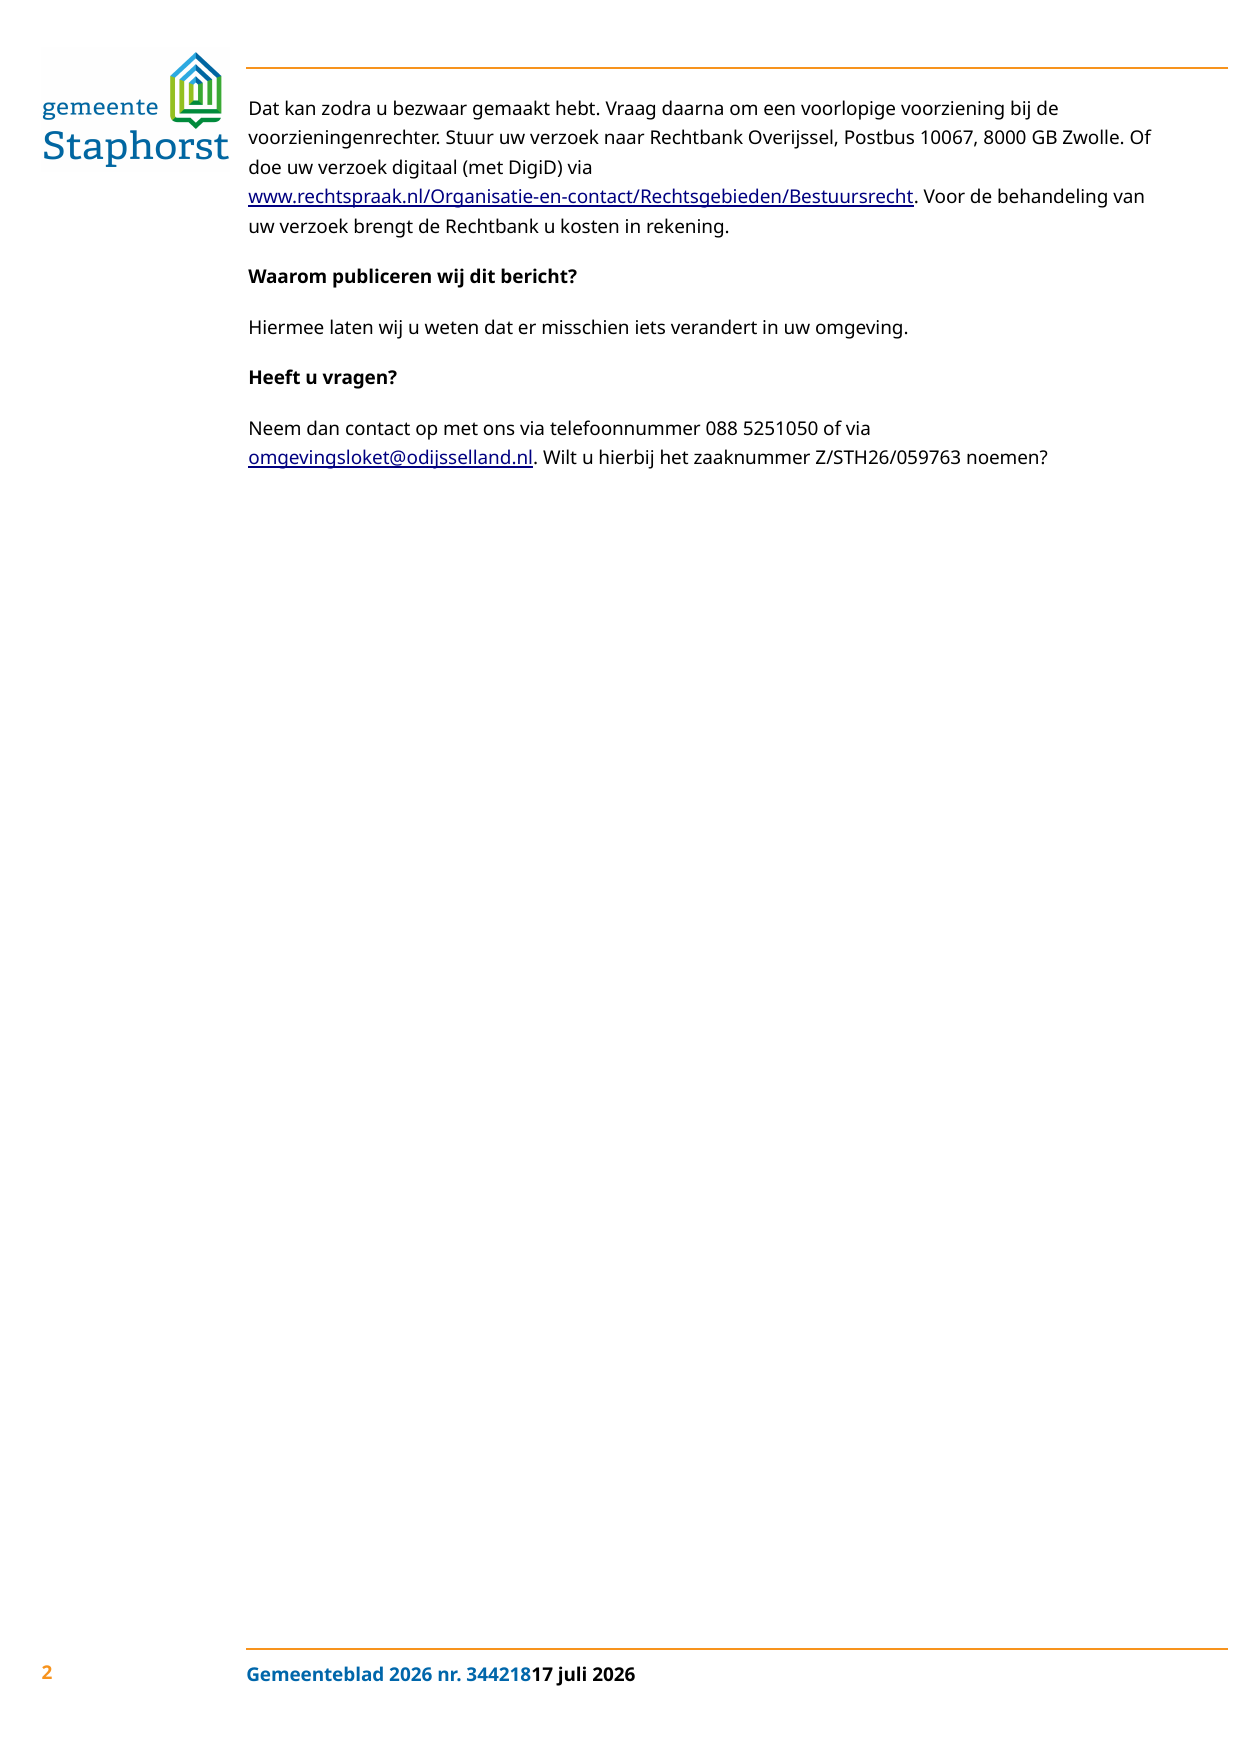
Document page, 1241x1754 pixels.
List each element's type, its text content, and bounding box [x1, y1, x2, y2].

text Dat kan zodra u bezwaar gemaakt hebt. Vraag daarna om een voorlopige voorziening bij de voorzieningenrechter. Stuur uw verzoek naar Rechtbank Overijssel, Postbus 10067, 8000 GB Zwolle. Of doe uw verzoek digitaal (met DigiD) via www.rechtspraak.nl/Organisatie-en-contact/Rechtsgebieden/Bestuursrecht. Voor de behandeling van uw verzoek brengt de Rechtbank u kosten in rekening. [248, 95, 1152, 239]
text Hiermee laten wij u weten dat er misschien iets verandert in uw omgeving. [248, 314, 1152, 340]
text Neem dan contact op met ons via telefoonnummer 088 5251050 of via omgevingsloket@odijsselland.nl. Wilt u hierbij het zaaknummer Z/STH26/059763 noemen? [248, 415, 1152, 470]
picture [41, 47, 231, 172]
text Waarom publiceren wij dit bericht? [248, 263, 1152, 289]
text Heeft u vragen? [248, 364, 1152, 390]
